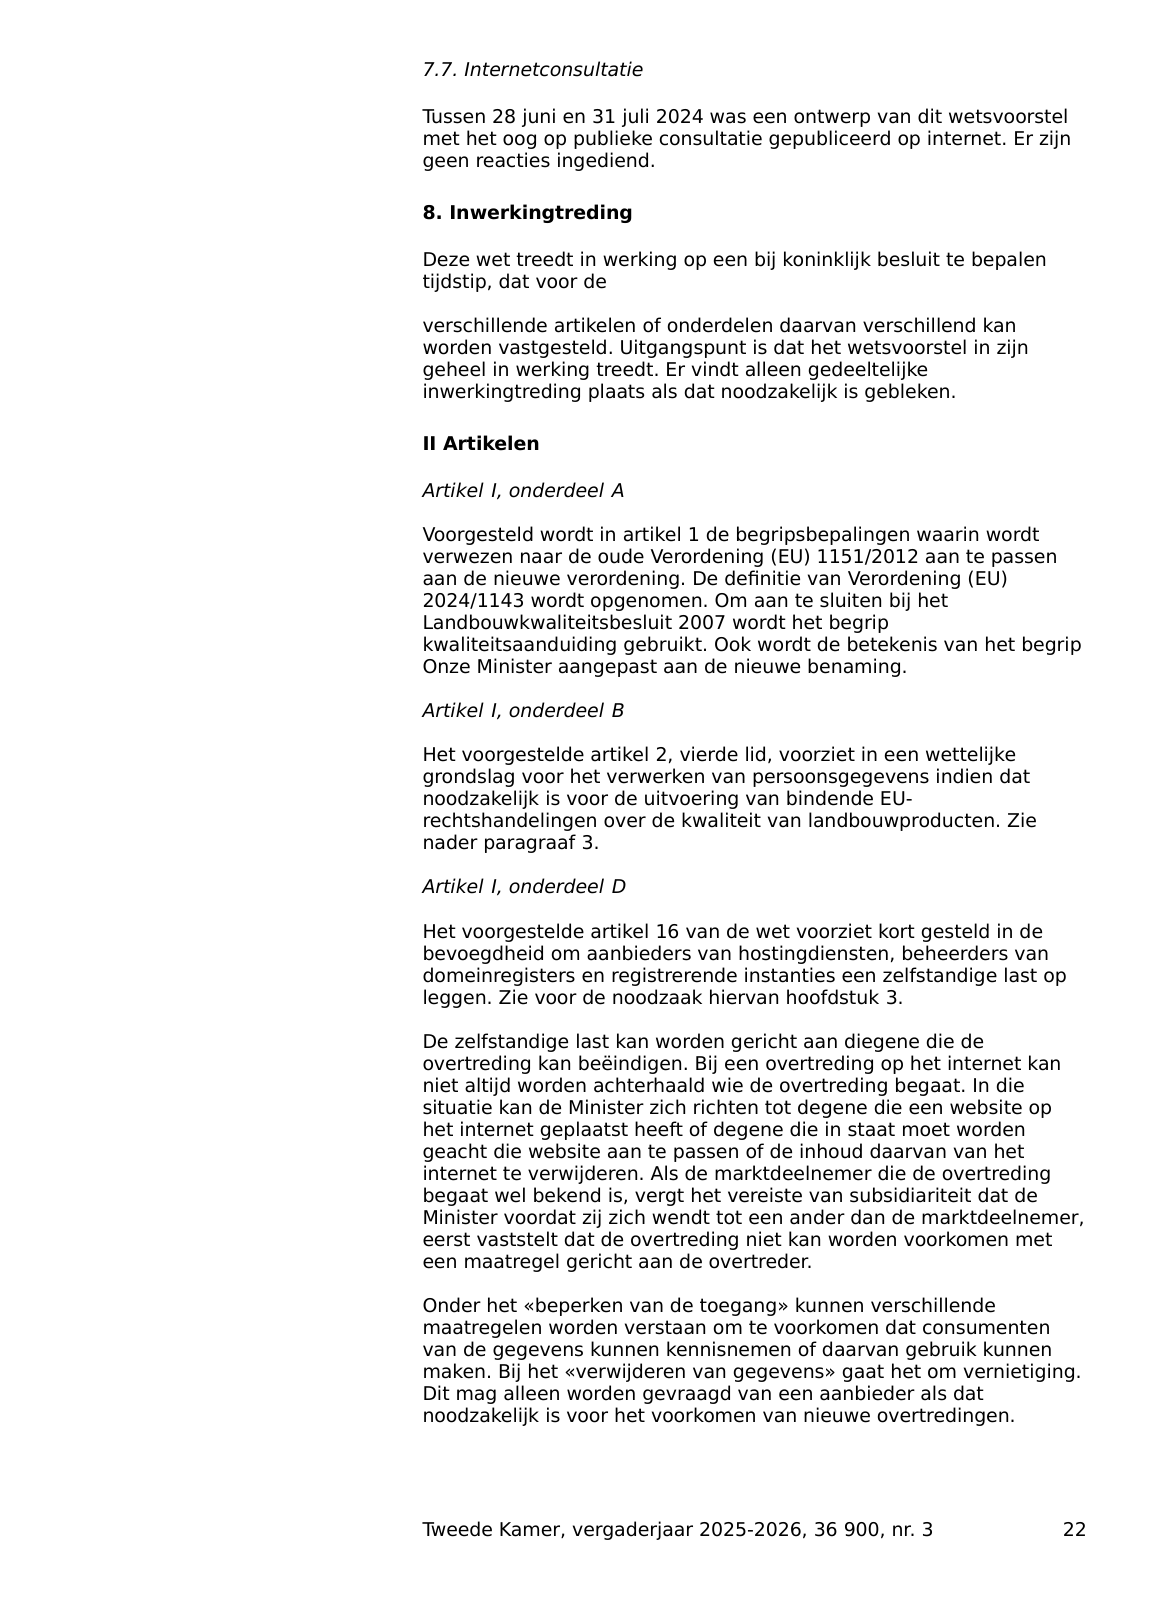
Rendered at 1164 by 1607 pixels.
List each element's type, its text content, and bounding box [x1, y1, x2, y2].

subtitle Artikel I, onderdeel B [422, 700, 1087, 722]
subtitle II Artikelen [422, 433, 1087, 455]
subtitle 8. Inwerkingtreding [422, 202, 1087, 224]
text verschillende artikelen of onderdelen daarvan verschillend kan worden vastgesteld. Uitgangspunt is dat het wetsvoorstel in zijn geheel in werking treedt. Er vindt alleen gedeeltelijke inwerkingtreding plaats als dat noodzakelijk is gebleken. [422, 315, 1087, 403]
text Tussen 28 juni en 31 juli 2024 was een ontwerp van dit wetsvoorstel met het oog op publieke consultatie gepubliceerd op internet. Er zijn geen reacties ingediend. [422, 106, 1087, 172]
text Deze wet treedt in werking op een bij koninklijk besluit te bepalen tijdstip, dat voor de [422, 249, 1087, 293]
subtitle Artikel I, onderdeel A [422, 480, 1087, 502]
subtitle 7.7. Internetconsultatie [422, 59, 1087, 81]
text De zelfstandige last kan worden gericht aan diegene die de overtreding kan beëindigen. Bij een overtreding op het internet kan niet altijd worden achterhaald wie de overtreding begaat. In die situatie kan de Minister zich richten tot degene die een website op het internet geplaatst heeft of degene die in staat moet worden geacht die website aan te passen of de inhoud daarvan van het internet te verwijderen. Als de marktdeelnemer die de overtreding begaat wel bekend is, vergt het vereiste van subsidiariteit dat de Minister voordat zij zich wendt tot een ander dan de marktdeelnemer, eerst vaststelt dat de overtreding niet kan worden voorkomen met een maatregel gericht aan de overtreder. [422, 1031, 1087, 1272]
text Onder het «beperken van de toegang» kunnen verschillende maatregelen worden verstaan om te voorkomen dat consumenten van de gegevens kunnen kennisnemen of daarvan gebruik kunnen maken. Bij het «verwijderen van gegevens» gaat het om vernietiging. Dit mag alleen worden gevraagd van een aanbieder als dat noodzakelijk is voor het voorkomen van nieuwe overtredingen. [422, 1295, 1087, 1427]
text Voorgesteld wordt in artikel 1 de begripsbepalingen waarin wordt verwezen naar de oude Verordening (EU) 1151/2012 aan te passen aan de nieuwe verordening. De definitie van Verordening (EU) 2024/1143 wordt opgenomen. Om aan te sluiten bij het Landbouwkwaliteitsbesluit 2007 wordt het begrip kwaliteitsaanduiding gebruikt. Ook wordt de betekenis van het begrip Onze Minister aangepast aan de nieuwe benaming. [422, 524, 1087, 678]
text Het voorgestelde artikel 2, vierde lid, voorziet in een wettelijke grondslag voor het verwerken van persoonsgegevens indien dat noodzakelijk is voor de uitvoering van bindende EU-rechtshandelingen over de kwaliteit van landbouwproducten. Zie nader paragraaf 3. [422, 744, 1087, 854]
subtitle Artikel I, onderdeel D [422, 876, 1087, 898]
text Het voorgestelde artikel 16 van de wet voorziet kort gesteld in de bevoegdheid om aanbieders van hostingdiensten, beheerders van domeinregisters en registrerende instanties een zelfstandige last op leggen. Zie voor de noodzaak hiervan hoofdstuk 3. [422, 921, 1087, 1008]
